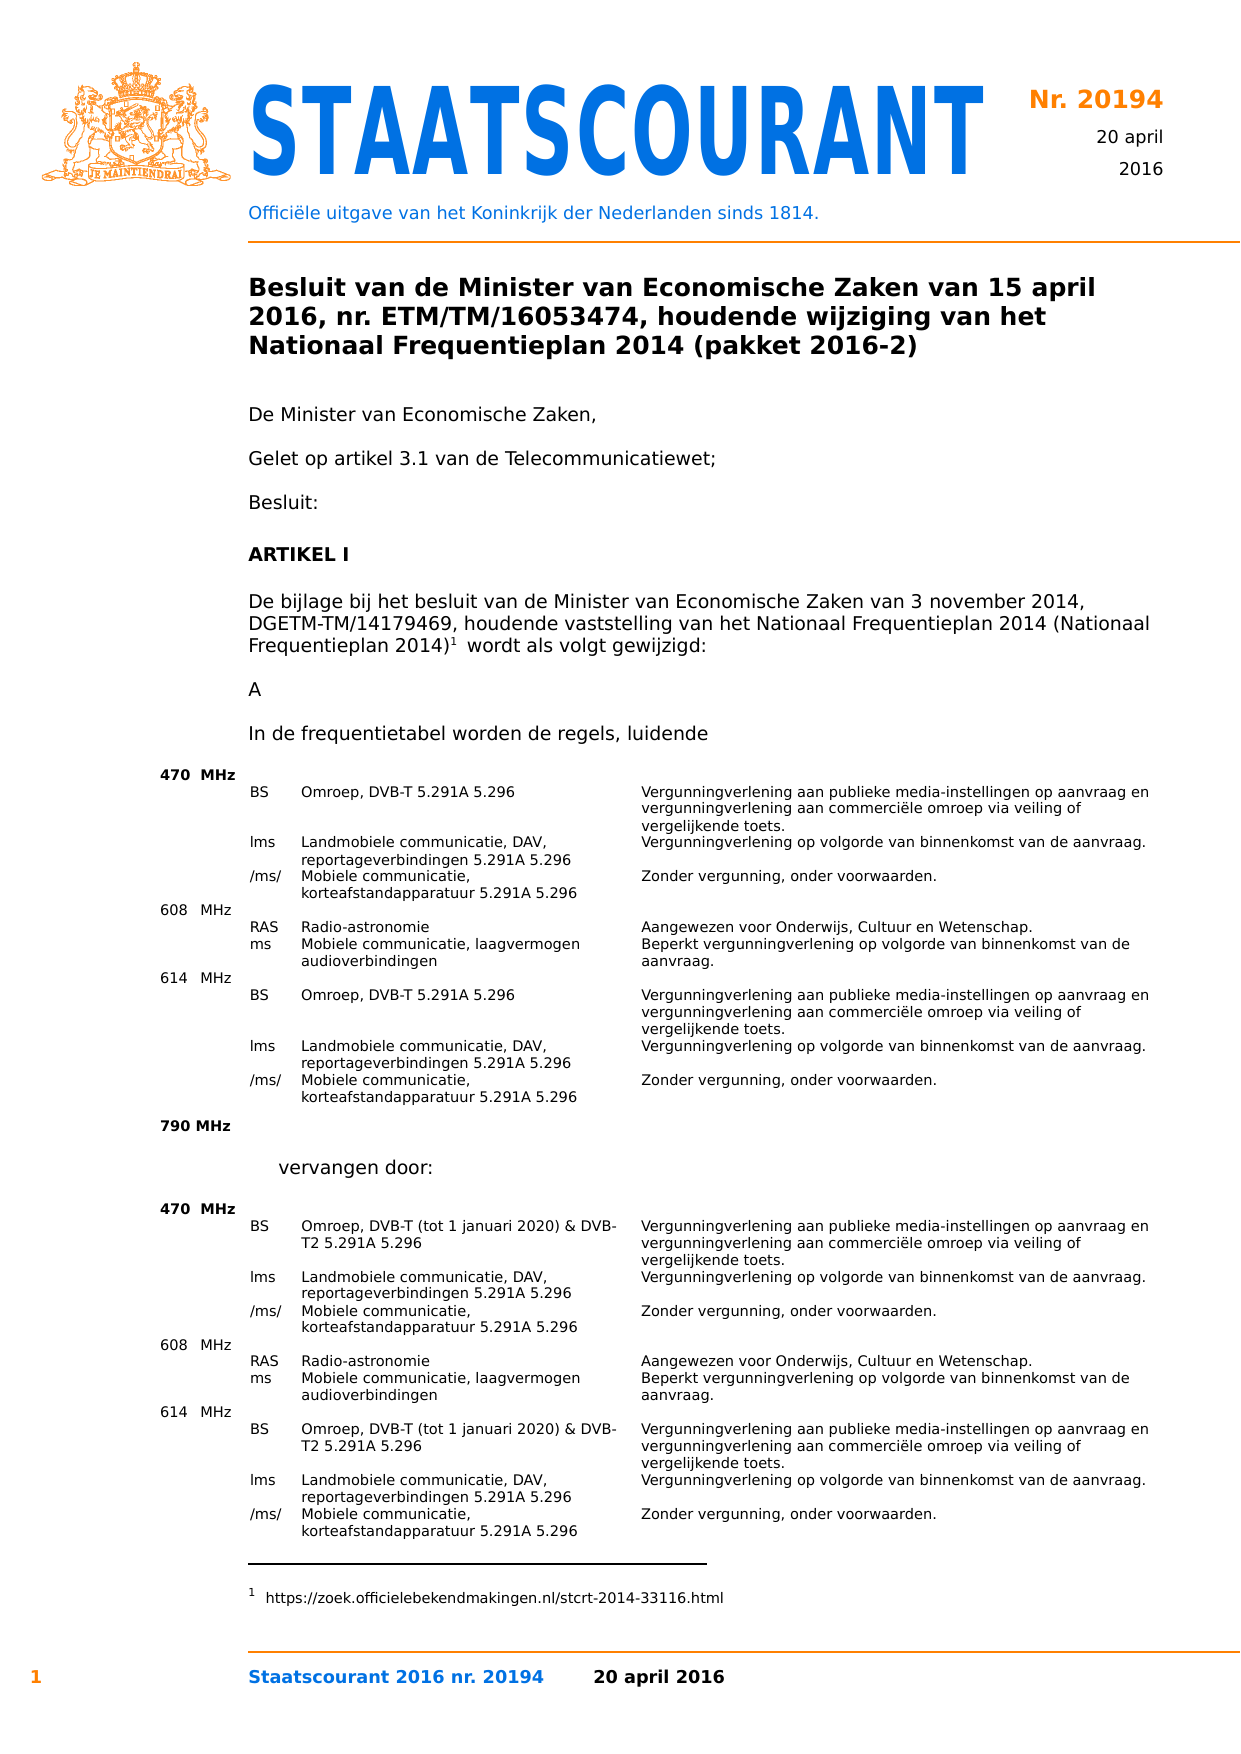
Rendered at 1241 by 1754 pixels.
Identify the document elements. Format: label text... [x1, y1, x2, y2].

table_cell Beperkt vergunningverlening op volgorde van binnenkomst van de aanvraag. [635, 936, 1163, 970]
table_cell [160, 1421, 194, 1472]
text Besluit: [248, 492, 1163, 514]
table_cell Omroep, DVB-T 5.291A 5.296 [295, 784, 635, 834]
table_cell [194, 1421, 244, 1472]
table_cell [160, 1303, 194, 1336]
table_cell [160, 1353, 194, 1370]
table_cell Mobiele communicatie, laagvermogen audioverbindingen [295, 1370, 635, 1404]
table_cell BS [244, 784, 295, 834]
subtitle ARTIKEL I [248, 544, 1163, 566]
table_cell Landmobiele communicatie, DAV, reportageverbindingen 5.291A 5.296 [295, 834, 635, 868]
table_cell [160, 1072, 194, 1106]
text De bijlage bij het besluit van de Minister van Economische Zaken van 3 november 2014, DGETM-TM/14179469, houdende vaststelling van het Nationaal Frequentieplan 2014 (Nationaal Frequentieplan 2014) wordt als volgt gewijzigd: [248, 591, 1163, 657]
table_cell [635, 1336, 1163, 1353]
table_cell [194, 1269, 244, 1302]
table_cell [194, 1303, 244, 1336]
table_cell [194, 919, 243, 936]
table_cell [244, 970, 295, 987]
table_header 470 [160, 766, 194, 783]
table_cell BS [244, 987, 295, 1038]
table_cell [160, 1472, 194, 1506]
table_cell Vergunningverlening op volgorde van binnenkomst van de aanvraag. [635, 834, 1163, 868]
table_cell [160, 834, 194, 868]
table_cell Mobiele communicatie, korteafstandapparatuur 5.291A 5.296 [295, 1506, 635, 1540]
table_cell [244, 902, 295, 919]
table_cell [194, 1072, 243, 1106]
table_cell lms [244, 834, 295, 868]
table_cell [194, 1218, 244, 1268]
table_cell Beperkt vergunningverlening op volgorde van binnenkomst van de aanvraag. [635, 1370, 1163, 1404]
table_cell [194, 784, 243, 834]
table_cell Vergunningverlening op volgorde van binnenkomst van de aanvraag. [635, 1038, 1163, 1072]
table_header 470 [160, 1201, 194, 1217]
table_cell 20 april [998, 121, 1240, 153]
table_cell [194, 1472, 244, 1506]
table_header [25, 62, 248, 241]
subtitle Besluit van de Minister van Economische Zaken van 15 april 2016, nr. ETM/TM/16053474, houdende wijziging van het Nationaal Frequentieplan 2014 (pakket 2016-2) [248, 273, 1163, 361]
table_header [295, 766, 635, 783]
table_cell [160, 1506, 194, 1540]
table_header [635, 1201, 1163, 1217]
table_cell 608 [160, 1336, 194, 1353]
table_cell /ms/ [244, 1303, 295, 1336]
table_cell Vergunningverlening aan publieke media-instellingen op aanvraag en vergunningverlening aan commerciële omroep via veiling of vergelijkende toets. [635, 1218, 1163, 1268]
table_cell [244, 1404, 295, 1421]
table_cell MHz [194, 970, 243, 987]
text De Minister van Economische Zaken, [248, 404, 1163, 426]
table_cell lms [244, 1472, 295, 1506]
table_cell [635, 970, 1163, 987]
table_header MHz [194, 1201, 244, 1217]
table_cell Zonder vergunning, onder voorwaarden. [635, 868, 1163, 902]
table_cell BS [244, 1218, 295, 1268]
table_cell Vergunningverlening aan publieke media-instellingen op aanvraag en vergunningverlening aan commerciële omroep via veiling of vergelijkende toets. [635, 987, 1163, 1038]
table_cell [295, 902, 635, 919]
text In de frequentietabel worden de regels, luidende [248, 723, 1163, 744]
table_cell [295, 970, 635, 987]
table_cell [194, 834, 243, 868]
table_cell Mobiele communicatie, korteafstandapparatuur 5.291A 5.296 [295, 868, 635, 902]
table_header STAATSCOURANT [248, 62, 998, 203]
table_cell lms [244, 1038, 295, 1072]
table_cell 790 MHz [160, 1106, 1163, 1135]
table_cell Mobiele communicatie, korteafstandapparatuur 5.291A 5.296 [295, 1303, 635, 1336]
text A [248, 679, 1163, 701]
text vervangen door: [278, 1157, 1163, 1179]
table_cell 608 [160, 902, 194, 919]
table_cell Mobiele communicatie, korteafstandapparatuur 5.291A 5.296 [295, 1072, 635, 1106]
table_header [295, 1201, 635, 1217]
table_cell [194, 868, 243, 902]
table_cell Zonder vergunning, onder voorwaarden. [635, 1506, 1163, 1540]
table_cell RAS [244, 919, 295, 936]
table_cell [194, 1038, 243, 1072]
table_cell Radio-astronomie [295, 1353, 635, 1370]
text Gelet op artikel 3.1 van de Telecommunicatiewet; [248, 448, 1163, 470]
table_cell Mobiele communicatie, laagvermogen audioverbindingen [295, 936, 635, 970]
table_cell /ms/ [244, 1506, 295, 1540]
table_cell [295, 1336, 635, 1353]
table_cell Omroep, DVB-T (tot 1 januari 2020) & DVB-T2 5.291A 5.296 [295, 1218, 635, 1268]
table_cell Vergunningverlening op volgorde van binnenkomst van de aanvraag. [635, 1472, 1163, 1506]
table_cell Aangewezen voor Onderwijs, Cultuur en Wetenschap. [635, 919, 1163, 936]
table_cell [194, 987, 243, 1038]
table_cell /ms/ [244, 868, 295, 902]
text https://zoek.officielebekendmakingen.nl/stcrt-2014-33116.html [248, 1586, 1163, 1608]
table_cell [244, 1336, 295, 1353]
table_cell Landmobiele communicatie, DAV, reportageverbindingen 5.291A 5.296 [295, 1472, 635, 1506]
table_cell 614 [160, 970, 194, 987]
table_cell 2016 [998, 153, 1240, 203]
table_cell lms [244, 1269, 295, 1302]
table_cell [160, 1038, 194, 1072]
table_cell [160, 1370, 194, 1404]
table_cell [160, 868, 194, 902]
table_cell [194, 1370, 244, 1404]
table_cell Aangewezen voor Onderwijs, Cultuur en Wetenschap. [635, 1353, 1163, 1370]
table_cell Landmobiele communicatie, DAV, reportageverbindingen 5.291A 5.296 [295, 1038, 635, 1072]
table_header [244, 766, 295, 783]
table_header [635, 766, 1163, 783]
table_cell [160, 1269, 194, 1302]
table_cell Vergunningverlening aan publieke media-instellingen op aanvraag en vergunningverlening aan commerciële omroep via veiling of vergelijkende toets. [635, 1421, 1163, 1472]
table_cell MHz [194, 902, 243, 919]
table_header MHz [194, 766, 243, 783]
table_cell ms [244, 1370, 295, 1404]
table_cell [295, 1404, 635, 1421]
picture [41, 62, 231, 186]
table_cell [194, 1506, 244, 1540]
table_cell MHz [194, 1404, 244, 1421]
table_cell [194, 1353, 244, 1370]
table_cell ms [244, 936, 295, 970]
table_cell [160, 987, 194, 1038]
table_cell [194, 936, 243, 970]
table_cell Omroep, DVB-T 5.291A 5.296 [295, 987, 635, 1038]
table_cell [160, 936, 194, 970]
table_cell Radio-astronomie [295, 919, 635, 936]
table_cell [635, 1404, 1163, 1421]
table_cell Vergunningverlening op volgorde van binnenkomst van de aanvraag. [635, 1269, 1163, 1302]
table_cell Omroep, DVB-T (tot 1 januari 2020) & DVB-T2 5.291A 5.296 [295, 1421, 635, 1472]
table_cell [160, 919, 194, 936]
table_cell MHz [194, 1336, 244, 1353]
table_cell [160, 1218, 194, 1268]
table_cell RAS [244, 1353, 295, 1370]
table_cell [160, 784, 194, 834]
table_header [244, 1201, 295, 1217]
table_header Nr. 20194 [998, 62, 1240, 121]
table_cell Landmobiele communicatie, DAV, reportageverbindingen 5.291A 5.296 [295, 1269, 635, 1302]
table_cell [635, 902, 1163, 919]
table_cell /ms/ [244, 1072, 295, 1106]
table_cell Zonder vergunning, onder voorwaarden. [635, 1303, 1163, 1336]
table_cell Vergunningverlening aan publieke media-instellingen op aanvraag en vergunningverlening aan commerciële omroep via veiling of vergelijkende toets. [635, 784, 1163, 834]
table_cell Officiële uitgave van het Koninkrijk der Nederlanden sinds 1814. [248, 203, 1240, 241]
table_cell 614 [160, 1404, 194, 1421]
table_cell Zonder vergunning, onder voorwaarden. [635, 1072, 1163, 1106]
table_cell BS [244, 1421, 295, 1472]
